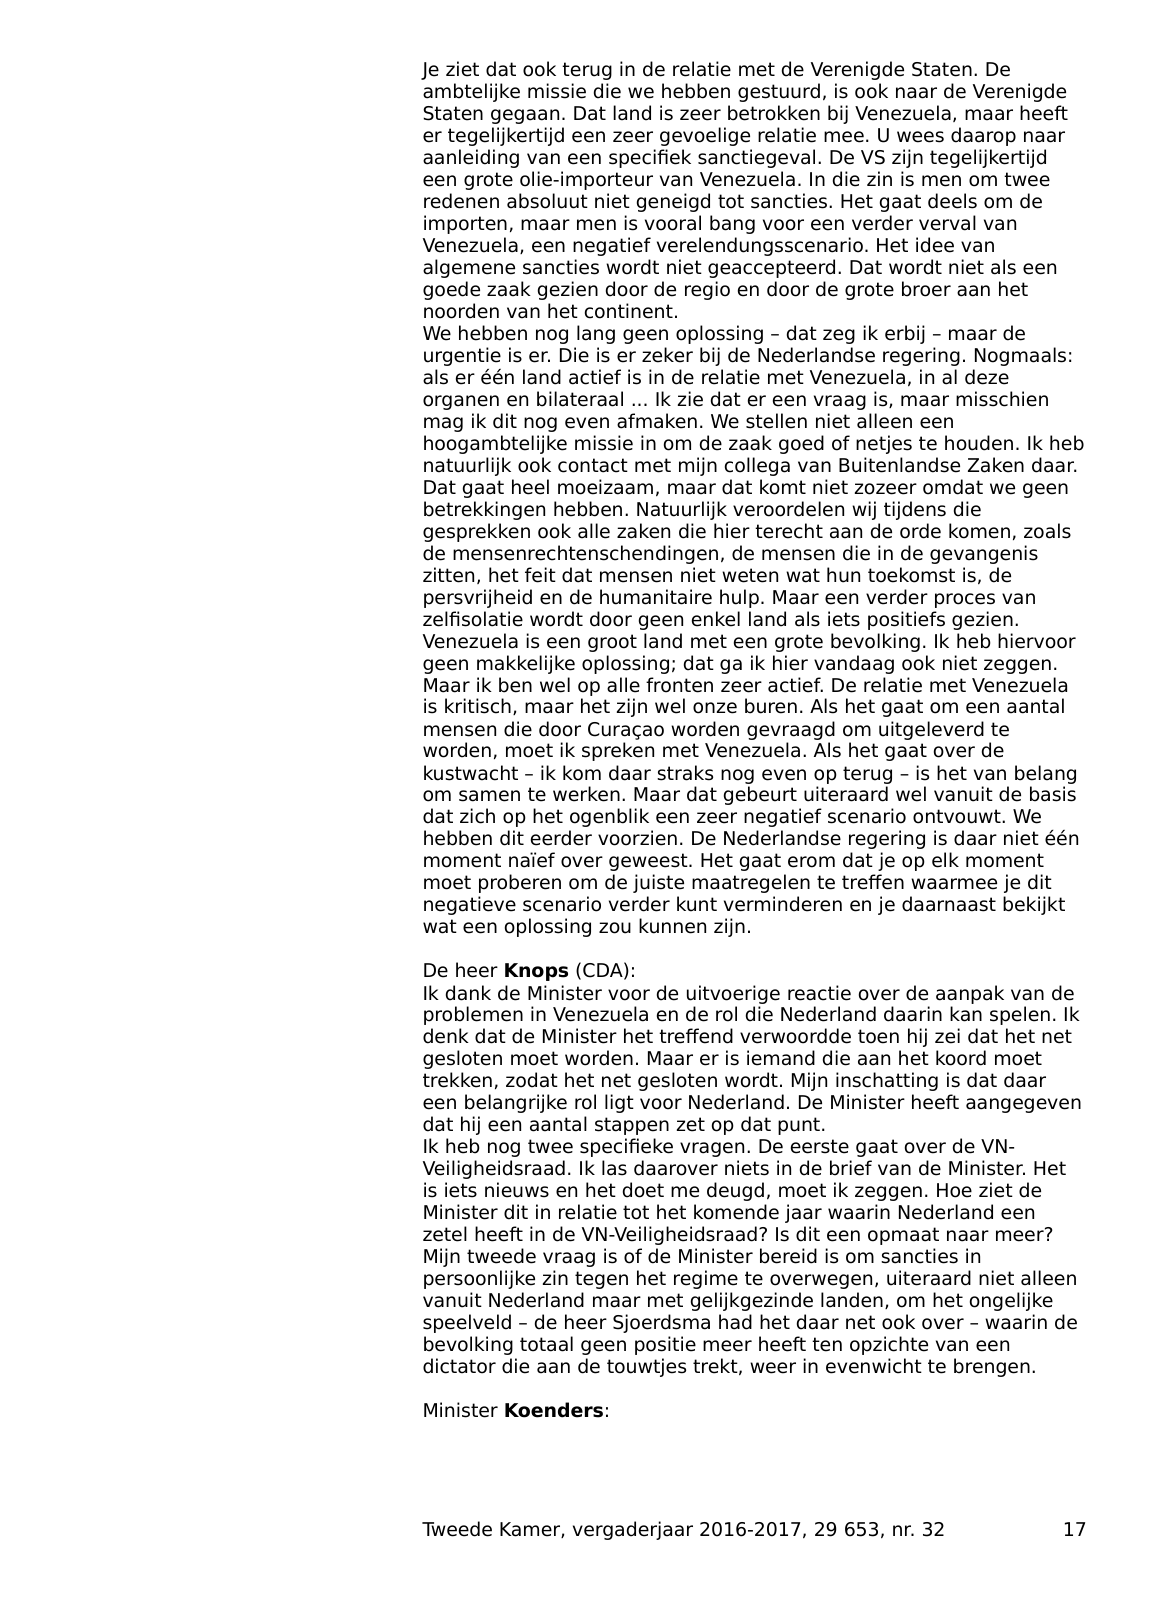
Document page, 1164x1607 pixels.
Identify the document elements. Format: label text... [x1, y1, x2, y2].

text Je ziet dat ook terug in de relatie met de Verenigde Staten. De ambtelijke missie die we hebben gestuurd, is ook naar de Verenigde Staten gegaan. Dat land is zeer betrokken bij Venezuela, maar heeft er tegelijkertijd een zeer gevoelige relatie mee. U wees daarop naar aanleiding van een specifiek sanctiegeval. De VS zijn tegelijkertijd een grote olie-importeur van Venezuela. In die zin is men om twee redenen absoluut niet geneigd tot sancties. Het gaat deels om de importen, maar men is vooral bang voor een verder verval van Venezuela, een negatief verelendungsscenario. Het idee van algemene sancties wordt niet geaccepteerd. Dat wordt niet als een goede zaak gezien door de regio en door de grote broer aan het noorden van het continent. [422, 59, 1087, 323]
text Mijn tweede vraag is of de Minister bereid is om sancties in persoonlijke zin tegen het regime te overwegen, uiteraard niet alleen vanuit Nederland maar met gelijkgezinde landen, om het ongelijke speelveld – de heer Sjoerdsma had het daar net ook over – waarin de bevolking totaal geen positie meer heeft ten opzichte van een dictator die aan de touwtjes trekt, weer in evenwicht te brengen. [422, 1246, 1087, 1378]
text De heer Knops (CDA): [422, 960, 1087, 982]
text Ik dank de Minister voor de uitvoerige reactie over de aanpak van de problemen in Venezuela en de rol die Nederland daarin kan spelen. Ik denk dat de Minister het treffend verwoordde toen hij zei dat het net gesloten moet worden. Maar er is iemand die aan het koord moet trekken, zodat het net gesloten wordt. Mijn inschatting is dat daar een belangrijke rol ligt voor Nederland. De Minister heeft aangegeven dat hij een aantal stappen zet op dat punt. [422, 982, 1087, 1136]
text We hebben nog lang geen oplossing – dat zeg ik erbij – maar de urgentie is er. Die is er zeker bij de Nederlandse regering. Nogmaals: als er één land actief is in de relatie met Venezuela, in al deze organen en bilateraal ... Ik zie dat er een vraag is, maar misschien mag ik dit nog even afmaken. We stellen niet alleen een hoogambtelijke missie in om de zaak goed of netjes te houden. Ik heb natuurlijk ook contact met mijn collega van Buitenlandse Zaken daar. Dat gaat heel moeizaam, maar dat komt niet zozeer omdat we geen betrekkingen hebben. Natuurlijk veroordelen wij tijdens die gesprekken ook alle zaken die hier terecht aan de orde komen, zoals de mensenrechtenschendingen, de mensen die in de gevangenis zitten, het feit dat mensen niet weten wat hun toekomst is, de persvrijheid en de humanitaire hulp. Maar een verder proces van zelfisolatie wordt door geen enkel land als iets positiefs gezien. [422, 323, 1087, 631]
text Minister Koenders: [422, 1400, 1087, 1422]
text Venezuela is een groot land met een grote bevolking. Ik heb hiervoor geen makkelijke oplossing; dat ga ik hier vandaag ook niet zeggen. Maar ik ben wel op alle fronten zeer actief. De relatie met Venezuela is kritisch, maar het zijn wel onze buren. Als het gaat om een aantal mensen die door Curaçao worden gevraagd om uitgeleverd te worden, moet ik spreken met Venezuela. Als het gaat over de kustwacht – ik kom daar straks nog even op terug – is het van belang om samen te werken. Maar dat gebeurt uiteraard wel vanuit de basis dat zich op het ogenblik een zeer negatief scenario ontvouwt. We hebben dit eerder voorzien. De Nederlandse regering is daar niet één moment naïef over geweest. Het gaat erom dat je op elk moment moet proberen om de juiste maatregelen te treffen waarmee je dit negatieve scenario verder kunt verminderen en je daarnaast bekijkt wat een oplossing zou kunnen zijn. [422, 631, 1087, 938]
text Ik heb nog twee specifieke vragen. De eerste gaat over de VN-Veiligheidsraad. Ik las daarover niets in de brief van de Minister. Het is iets nieuws en het doet me deugd, moet ik zeggen. Hoe ziet de Minister dit in relatie tot het komende jaar waarin Nederland een zetel heeft in de VN-Veiligheidsraad? Is dit een opmaat naar meer? [422, 1136, 1087, 1246]
